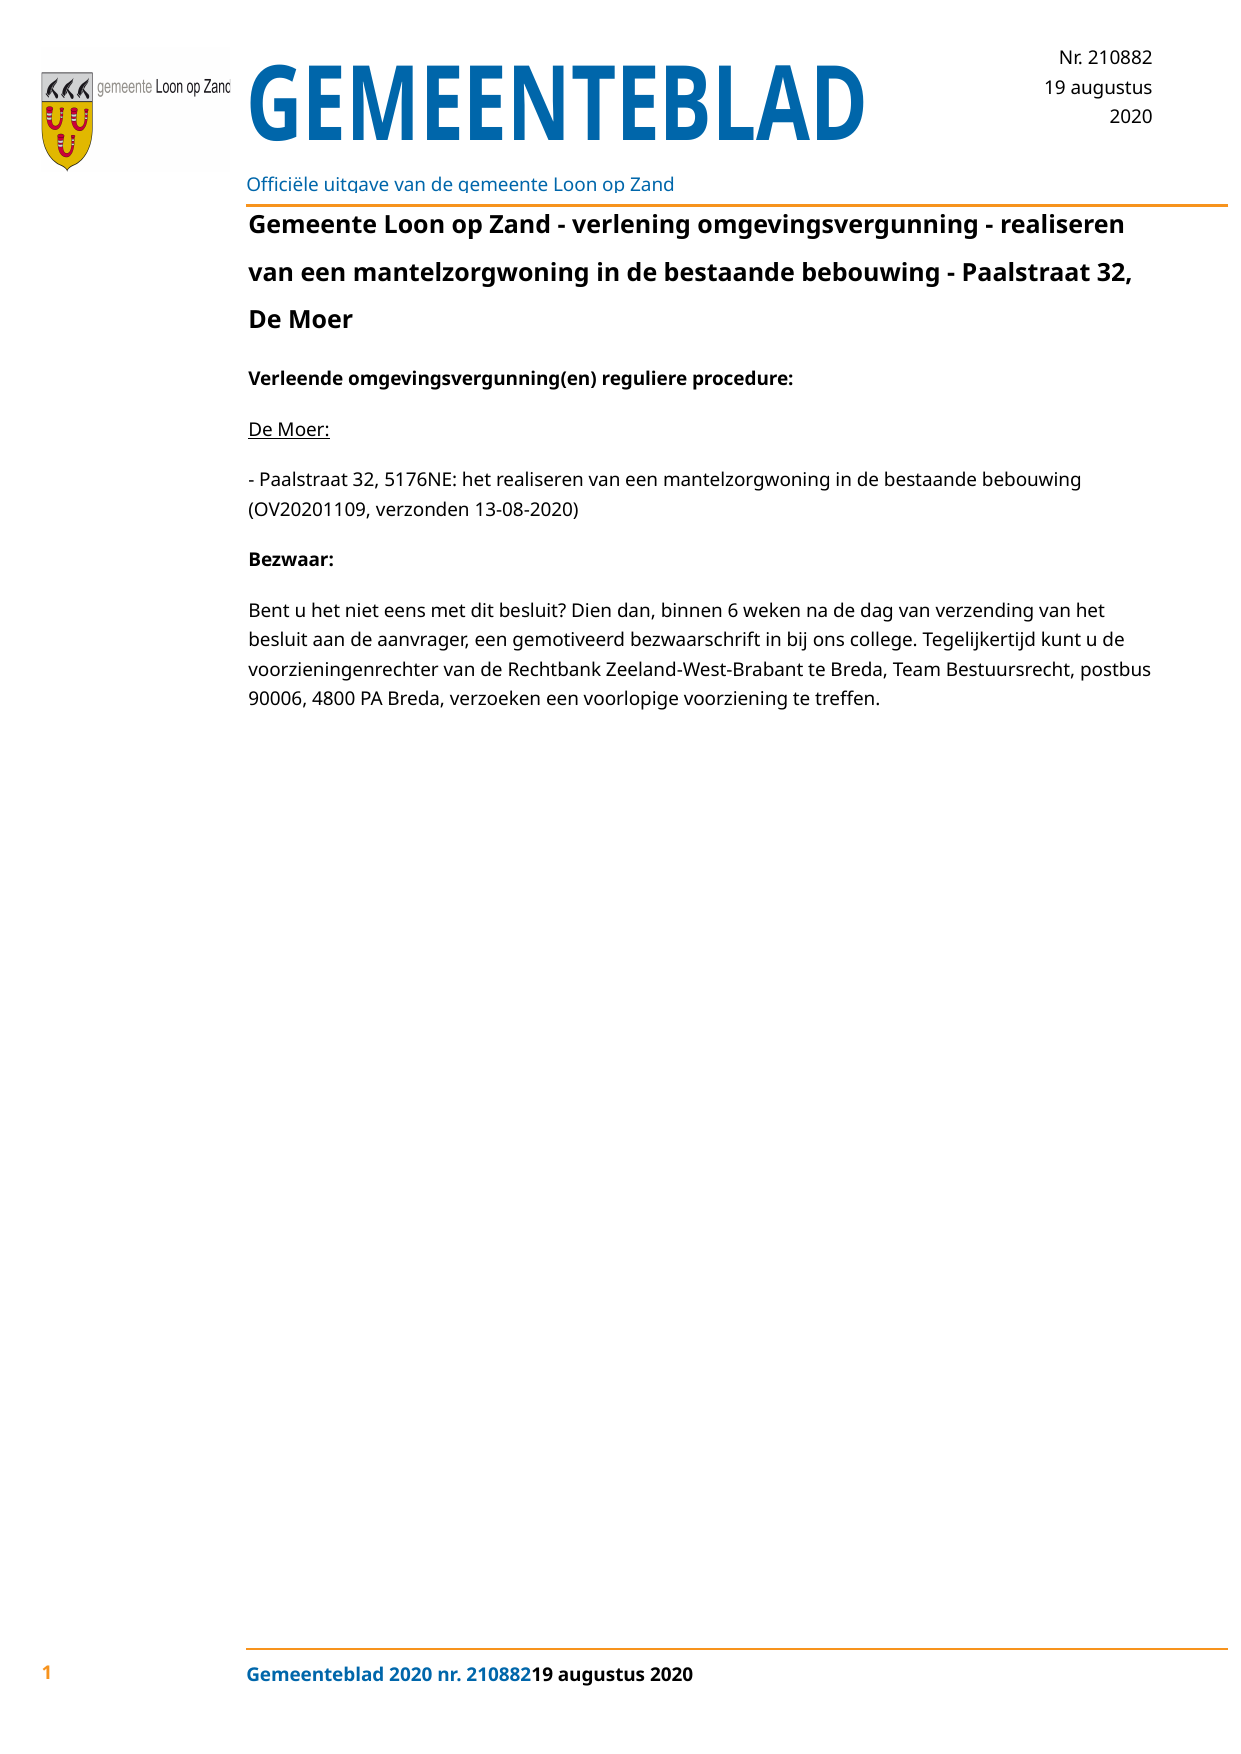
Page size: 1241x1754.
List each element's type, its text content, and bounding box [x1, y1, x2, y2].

text Verleende omgevingsvergunning(en) reguliere procedure: [248, 366, 1152, 391]
text Gemeente Loon op Zand - verlening omgevingsvergunning - realiseren van een mantelzorgwoning in de bestaande bebouwing - Paalstraat 32, De Moer [248, 207, 1152, 336]
text - Paalstraat 32, 5176NE: het realiseren van een mantelzorgwoning in de bestaande bebouwing (OV20201109, verzonden 13-08-2020) [248, 466, 1152, 522]
text De Moer: [248, 416, 1152, 442]
picture [41, 47, 231, 172]
text Bent u het niet eens met dit besluit? Dien dan, binnen 6 weken na de dag van verzending van het besluit aan de aanvrager, een gemotiveerd bezwaarschrift in bij ons college. Tegelijkertijd kunt u de voorzieningenrechter van de Rechtbank Zeeland-West-Brabant te Breda, Team Bestuursrecht, postbus 90006, 4800 PA Breda, verzoeken een voorlopige voorziening te treffen. [248, 597, 1152, 711]
text Bezwaar: [248, 546, 1152, 572]
